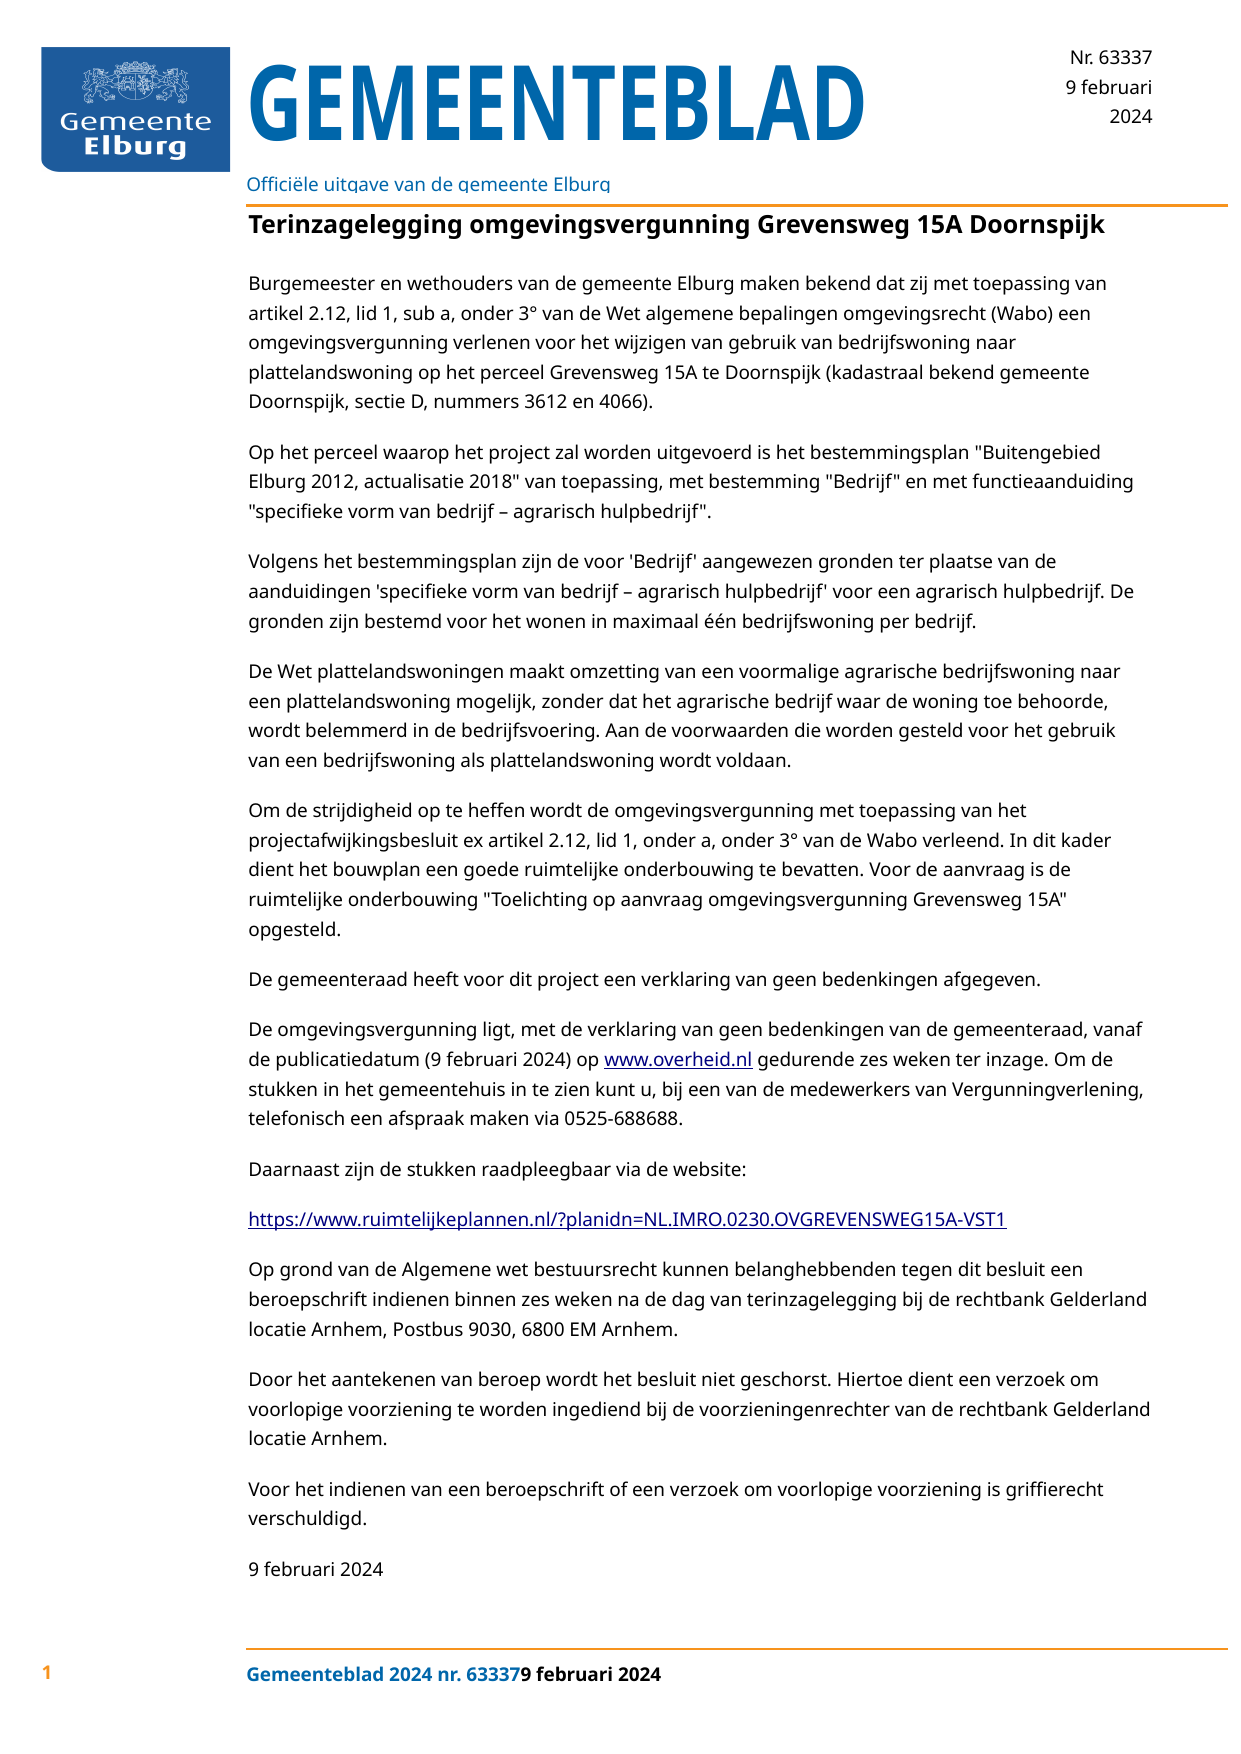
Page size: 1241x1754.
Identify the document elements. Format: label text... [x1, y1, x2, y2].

text Volgens het bestemmingsplan zijn de voor 'Bedrijf' aangewezen gronden ter plaatse van de aanduidingen 'specifieke vorm van bedrijf – agrarisch hulpbedrijf' voor een agrarisch hulpbedrijf. De gronden zijn bestemd voor het wonen in maximaal één bedrijfswoning per bedrijf. [248, 549, 1152, 633]
text Voor het indienen van een beroepschrift of een verzoek om voorlopige voorziening is griffierecht verschuldigd. [248, 1476, 1152, 1531]
text Terinzagelegging omgevingsvergunning Grevensweg 15A Doornspijk [248, 207, 1152, 241]
text Daarnaast zijn de stukken raadpleegbaar via de website: [248, 1156, 1152, 1181]
text https://www.ruimtelijkeplannen.nl/?planidn=NL.IMRO.0230.OVGREVENSWEG15A-VST1 [248, 1206, 1152, 1232]
text De Wet plattelandswoningen maakt omzetting van een voormalige agrarische bedrijfswoning naar een plattelandswoning mogelijk, zonder dat het agrarische bedrijf waar de woning toe behoorde, wordt belemmerd in de bedrijfsvoering. Aan de voorwaarden die worden gesteld voor het gebruik van een bedrijfswoning als plattelandswoning wordt voldaan. [248, 658, 1152, 773]
text 9 februari 2024 [248, 1556, 1152, 1581]
text Om de strijdigheid op te heffen wordt de omgevingsvergunning met toepassing van het projectafwijkingsbesluit ex artikel 2.12, lid 1, onder a, onder 3° van de Wabo verleend. In dit kader dient het bouwplan een goede ruimtelijke onderbouwing te bevatten. Voor de aanvraag is de ruimtelijke onderbouwing "Toelichting op aanvraag omgevingsvergunning Grevensweg 15A" opgesteld. [248, 797, 1152, 941]
text Op grond van de Algemene wet bestuursrecht kunnen belanghebbenden tegen dit besluit een beroepschrift indienen binnen zes weken na de dag van terinzagelegging bij de rechtbank Gelderland locatie Arnhem, Postbus 9030, 6800 EM Arnhem. [248, 1257, 1152, 1341]
picture [41, 47, 231, 172]
text Op het perceel waarop het project zal worden uitgevoerd is het bestemmingsplan "Buitengebied Elburg 2012, actualisatie 2018" van toepassing, met bestemming "Bedrijf" en met functieaanduiding "specifieke vorm van bedrijf – agrarisch hulpbedrijf". [248, 439, 1152, 524]
text Burgemeester en wethouders van de gemeente Elburg maken bekend dat zij met toepassing van artikel 2.12, lid 1, sub a, onder 3° van de Wet algemene bepalingen omgevingsrecht (Wabo) een omgevingsvergunning verlenen voor het wijzigen van gebruik van bedrijfswoning naar plattelandswoning op het perceel Grevensweg 15A te Doornspijk (kadastraal bekend gemeente Doornspijk, sectie D, nummers 3612 en 4066). [248, 270, 1152, 414]
text Door het aantekenen van beroep wordt het besluit niet geschorst. Hiertoe dient een verzoek om voorlopige voorziening te worden ingediend bij de voorzieningenrechter van de rechtbank Gelderland locatie Arnhem. [248, 1366, 1152, 1451]
text De gemeenteraad heeft voor dit project een verklaring van geen bedenkingen afgegeven. [248, 966, 1152, 992]
text De omgevingsvergunning ligt, met de verklaring van geen bedenkingen van de gemeenteraad, vanaf de publicatiedatum (9 februari 2024) op www.overheid.nl gedurende zes weken ter inzage. Om de stukken in het gemeentehuis in te zien kunt u, bij een van de medewerkers van Vergunningverlening, telefonisch een afspraak maken via 0525-688688. [248, 1017, 1152, 1131]
